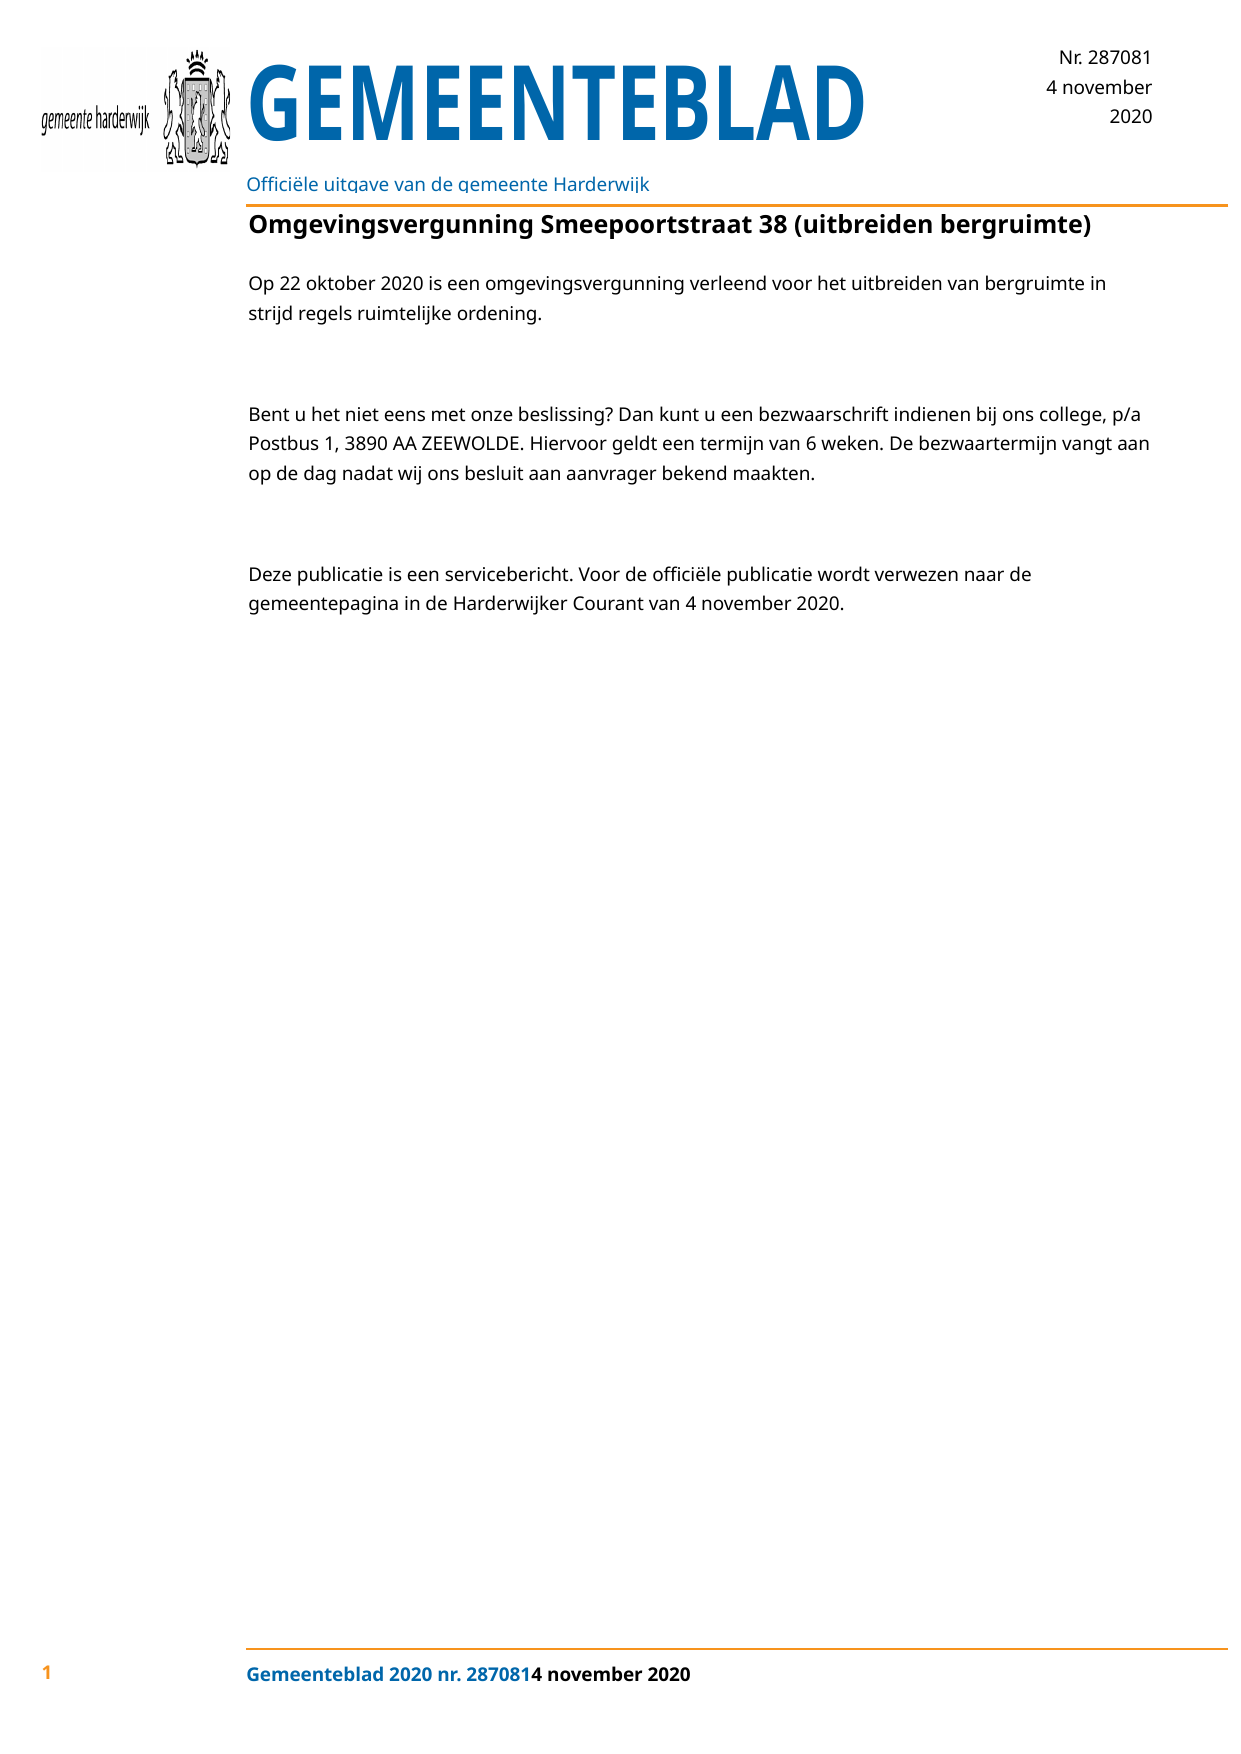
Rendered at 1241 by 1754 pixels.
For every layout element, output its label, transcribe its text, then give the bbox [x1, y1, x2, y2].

text Deze publicatie is een servicebericht. Voor de officiële publicatie wordt verwezen naar de gemeentepagina in de Harderwijker Courant van 4 november 2020. [248, 561, 1152, 616]
text Omgevingsvergunning Smeepoortstraat 38 (uitbreiden bergruimte) [248, 207, 1152, 241]
text Op 22 oktober 2020 is een omgevingsvergunning verleend voor het uitbreiden van bergruimte in strijd regels ruimtelijke ordening. [248, 270, 1152, 326]
picture [41, 47, 231, 172]
text Bent u het niet eens met onze beslissing? Dan kunt u een bezwaarschrift indienen bij ons college, p/a Postbus 1, 3890 AA ZEEWOLDE. Hiervoor geldt een termijn van 6 weken. De bezwaartermijn vangt aan op de dag nadat wij ons besluit aan aanvrager bekend maakten. [248, 401, 1152, 486]
